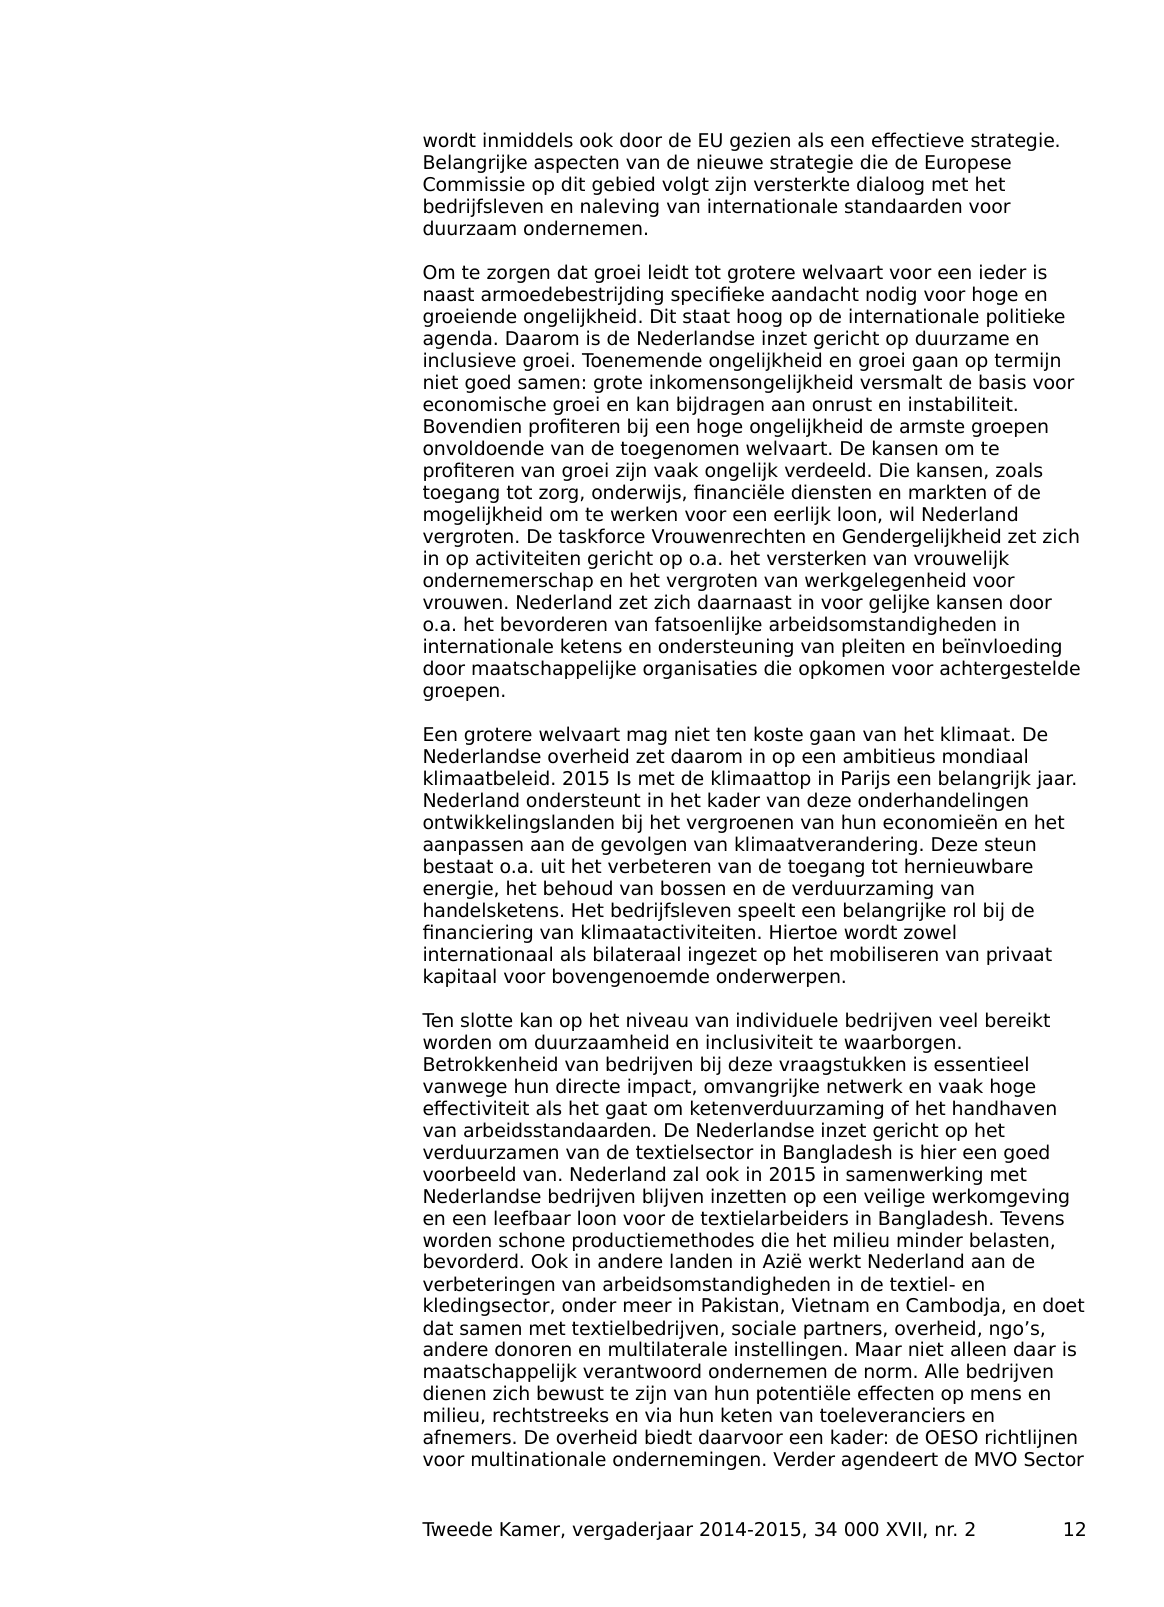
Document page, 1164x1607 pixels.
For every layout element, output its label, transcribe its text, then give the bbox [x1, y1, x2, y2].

text Om te zorgen dat groei leidt tot grotere welvaart voor een ieder is naast armoedebestrijding specifieke aandacht nodig voor hoge en groeiende ongelijkheid. Dit staat hoog op de internationale politieke agenda. Daarom is de Nederlandse inzet gericht op duurzame en inclusieve groei. Toenemende ongelijkheid en groei gaan op termijn niet goed samen: grote inkomensongelijkheid versmalt de basis voor economische groei en kan bijdragen aan onrust en instabiliteit. Bovendien profiteren bij een hoge ongelijkheid de armste groepen onvoldoende van de toegenomen welvaart. De kansen om te profiteren van groei zijn vaak ongelijk verdeeld. Die kansen, zoals toegang tot zorg, onderwijs, financiële diensten en markten of de mogelijkheid om te werken voor een eerlijk loon, wil Nederland vergroten. De taskforce Vrouwenrechten en Gendergelijkheid zet zich in op activiteiten gericht op o.a. het versterken van vrouwelijk ondernemerschap en het vergroten van werkgelegenheid voor vrouwen. Nederland zet zich daarnaast in voor gelijke kansen door o.a. het bevorderen van fatsoenlijke arbeidsomstandigheden in internationale ketens en ondersteuning van pleiten en beïnvloeding door maatschappelijke organisaties die opkomen voor achtergestelde groepen. [422, 262, 1087, 702]
text Ten slotte kan op het niveau van individuele bedrijven veel bereikt worden om duurzaamheid en inclusiviteit te waarborgen. Betrokkenheid van bedrijven bij deze vraagstukken is essentieel vanwege hun directe impact, omvangrijke netwerk en vaak hoge effectiviteit als het gaat om ketenverduurzaming of het handhaven van arbeidsstandaarden. De Nederlandse inzet gericht op het verduurzamen van de textielsector in Bangladesh is hier een goed voorbeeld van. Nederland zal ook in 2015 in samenwerking met Nederlandse bedrijven blijven inzetten op een veilige werkomgeving en een leefbaar loon voor de textielarbeiders in Bangladesh. Tevens worden schone productiemethodes die het milieu minder belasten, bevorderd. Ook in andere landen in Azië werkt Nederland aan de verbeteringen van arbeidsomstandigheden in de textiel- en kledingsector, onder meer in Pakistan, Vietnam en Cambodja, en doet dat samen met textielbedrijven, sociale partners, overheid, ngo’s, andere donoren en multilaterale instellingen. Maar niet alleen daar is maatschappelijk verantwoord ondernemen de norm. Alle bedrijven dienen zich bewust te zijn van hun potentiële effecten op mens en milieu, rechtstreeks en via hun keten van toeleveranciers en afnemers. De overheid biedt daarvoor een kader: de OESO richtlijnen voor multinationale ondernemingen. Verder agendeert de MVO Sector [422, 1010, 1087, 1471]
text Een grotere welvaart mag niet ten koste gaan van het klimaat. De Nederlandse overheid zet daarom in op een ambitieus mondiaal klimaatbeleid. 2015 Is met de klimaattop in Parijs een belangrijk jaar. Nederland ondersteunt in het kader van deze onderhandelingen ontwikkelingslanden bij het vergroenen van hun economieën en het aanpassen aan de gevolgen van klimaatverandering. Deze steun bestaat o.a. uit het verbeteren van de toegang tot hernieuwbare energie, het behoud van bossen en de verduurzaming van handelsketens. Het bedrijfsleven speelt een belangrijke rol bij de financiering van klimaatactiviteiten. Hiertoe wordt zowel internationaal als bilateraal ingezet op het mobiliseren van privaat kapitaal voor bovengenoemde onderwerpen. [422, 724, 1087, 987]
text wordt inmiddels ook door de EU gezien als een effectieve strategie. Belangrijke aspecten van de nieuwe strategie die de Europese Commissie op dit gebied volgt zijn versterkte dialoog met het bedrijfsleven en naleving van internationale standaarden voor duurzaam ondernemen. [422, 130, 1087, 240]
